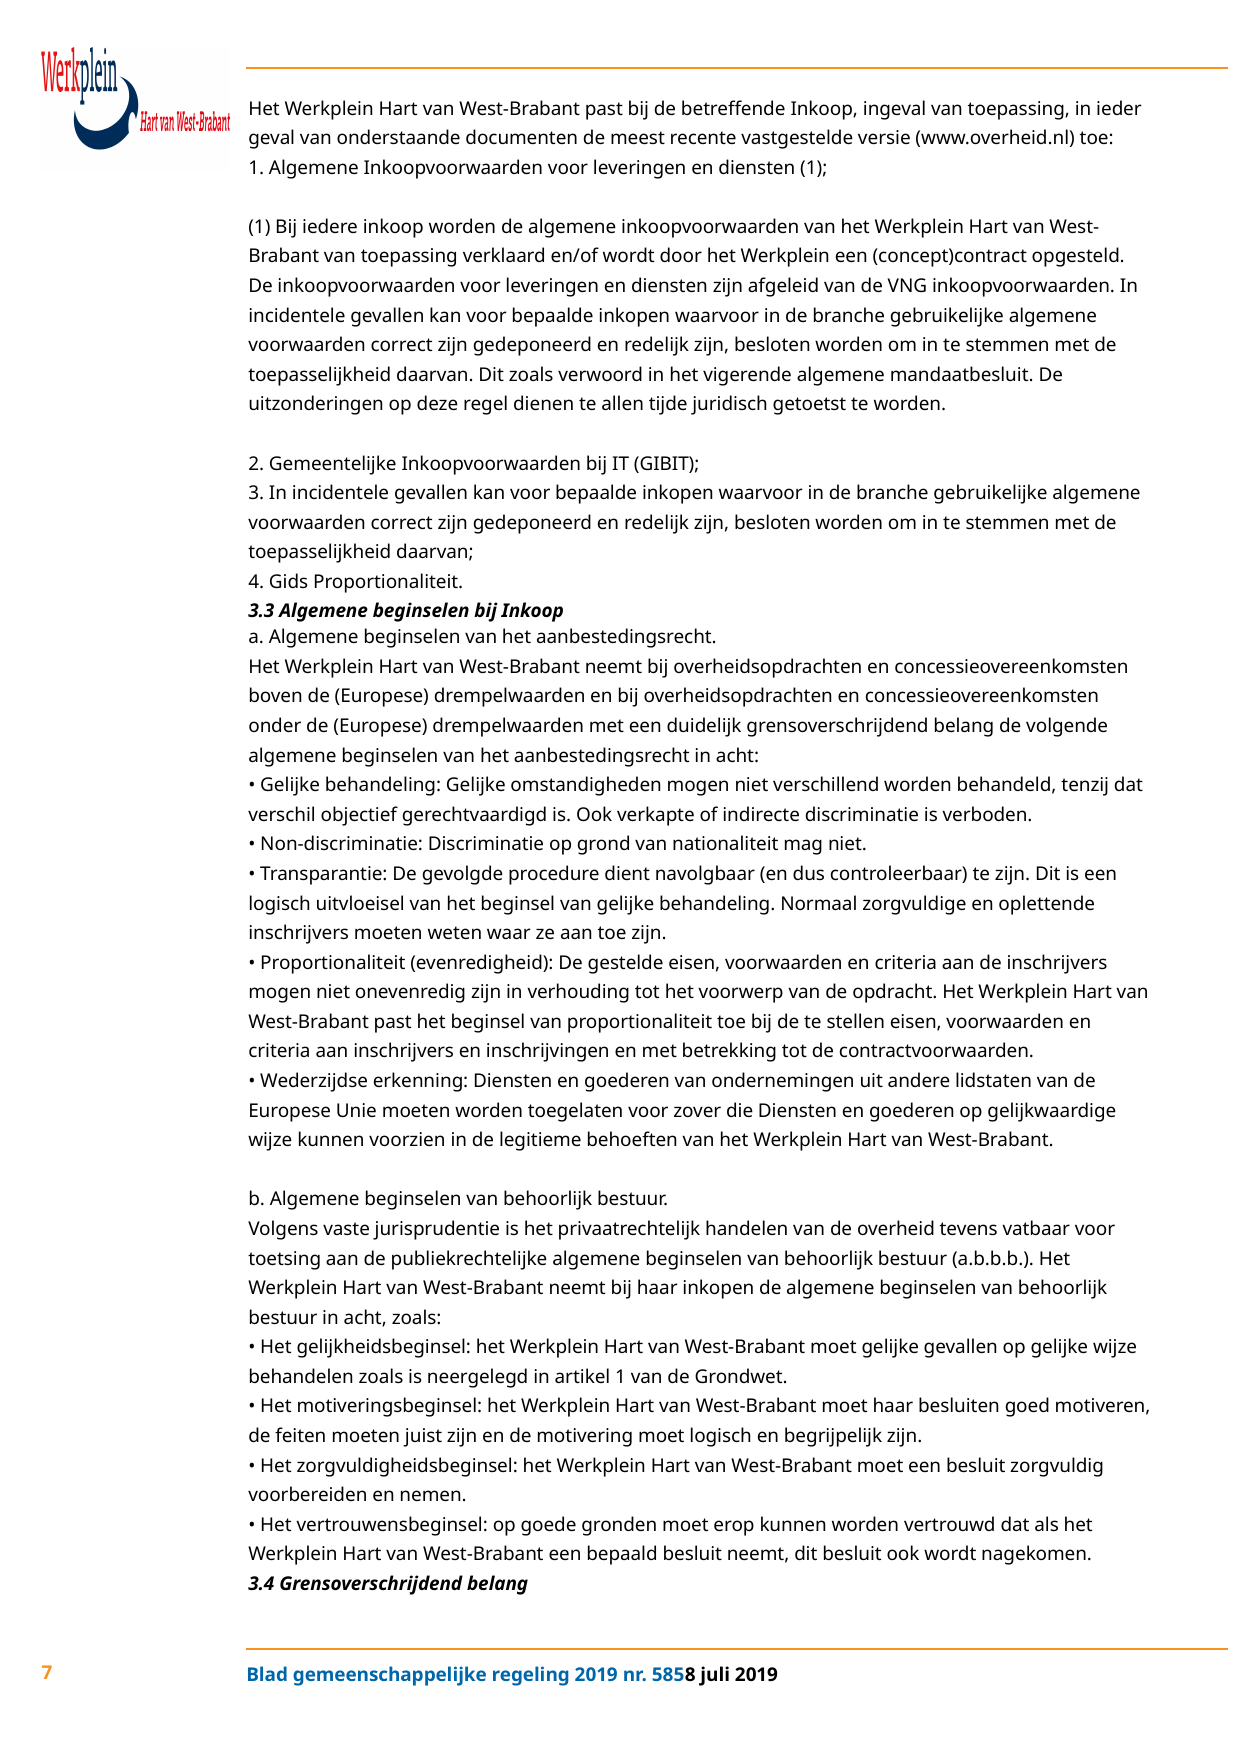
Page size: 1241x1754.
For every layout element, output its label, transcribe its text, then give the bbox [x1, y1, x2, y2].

picture [41, 47, 231, 172]
text 3. In incidentele gevallen kan voor bepaalde inkopen waarvoor in de branche gebruikelijke algemene voorwaarden correct zijn gedeponeerd en redelijk zijn, besloten worden om in te stemmen met de toepasselijkheid daarvan; [248, 479, 1152, 564]
text • Het gelijkheidsbeginsel: het Werkplein Hart van West-Brabant moet gelijke gevallen op gelijke wijze behandelen zoals is neergelegd in artikel 1 van de Grondwet. [248, 1333, 1152, 1389]
text • Gelijke behandeling: Gelijke omstandigheden mogen niet verschillend worden behandeld, tenzij dat verschil objectief gerechtvaardigd is. Ook verkapte of indirecte discriminatie is verboden. [248, 771, 1152, 827]
text • Transparantie: De gevolgde procedure dient navolgbaar (en dus controleerbaar) te zijn. Dit is een logisch uitvloeisel van het beginsel van gelijke behandeling. Normaal zorgvuldige en oplettende inschrijvers moeten weten waar ze aan toe zijn. [248, 860, 1152, 945]
text • Het zorgvuldigheidsbeginsel: het Werkplein Hart van West-Brabant moet een besluit zorgvuldig voorbereiden en nemen. [248, 1452, 1152, 1507]
text Het Werkplein Hart van West-Brabant past bij de betreffende Inkoop, ingeval van toepassing, in ieder geval van onderstaande documenten de meest recente vastgestelde versie (www.overheid.nl) toe: [248, 95, 1152, 150]
text 4. Gids Proportionaliteit. [248, 568, 1152, 594]
text • Wederzijdse erkenning: Diensten en goederen van ondernemingen uit andere lidstaten van de Europese Unie moeten worden toegelaten voor zover die Diensten en goederen op gelijkwaardige wijze kunnen voorzien in de legitieme behoeften van het Werkplein Hart van West-Brabant. [248, 1067, 1152, 1152]
text (1) Bij iedere inkoop worden de algemene inkoopvoorwaarden van het Werkplein Hart van West-Brabant van toepassing verklaard en/of wordt door het Werkplein een (concept)contract opgesteld. De inkoopvoorwaarden voor leveringen en diensten zijn afgeleid van de VNG inkoopvoorwaarden. In incidentele gevallen kan voor bepaalde inkopen waarvoor in de branche gebruikelijke algemene voorwaarden correct zijn gedeponeerd en redelijk zijn, besloten worden om in te stemmen met de toepasselijkheid daarvan. Dit zoals verwoord in het vigerende algemene mandaatbesluit. De uitzonderingen op deze regel dienen te allen tijde juridisch getoetst te worden. [248, 213, 1152, 416]
text a. Algemene beginselen van het aanbestedingsrecht. [248, 623, 1152, 649]
text 2. Gemeentelijke Inkoopvoorwaarden bij IT (GIBIT); [248, 450, 1152, 476]
text • Proportionaliteit (evenredigheid): De gestelde eisen, voorwaarden en criteria aan de inschrijvers mogen niet onevenredig zijn in verhouding tot het voorwerp van de opdracht. Het Werkplein Hart van West-Brabant past het beginsel van proportionaliteit toe bij de te stellen eisen, voorwaarden en criteria aan inschrijvers en inschrijvingen en met betrekking tot de contractvoorwaarden. [248, 949, 1152, 1063]
text Volgens vaste jurisprudentie is het privaatrechtelijk handelen van de overheid tevens vatbaar voor toetsing aan de publiekrechtelijke algemene beginselen van behoorlijk bestuur (a.b.b.b.). Het Werkplein Hart van West-Brabant neemt bij haar inkopen de algemene beginselen van behoorlijk bestuur in acht, zoals: [248, 1215, 1152, 1329]
text 3.4 Grensoverschrijdend belang [248, 1570, 1152, 1596]
text Het Werkplein Hart van West-Brabant neemt bij overheidsopdrachten en concessieovereenkomsten boven de (Europese) drempelwaarden en bij overheidsopdrachten en concessieovereenkomsten onder de (Europese) drempelwaarden met een duidelijk grensoverschrijdend belang de volgende algemene beginselen van het aanbestedingsrecht in acht: [248, 653, 1152, 767]
text • Het motiveringsbeginsel: het Werkplein Hart van West-Brabant moet haar besluiten goed motiveren, de feiten moeten juist zijn en de motivering moet logisch en begrijpelijk zijn. [248, 1393, 1152, 1448]
text 3.3 Algemene beginselen bij Inkoop [248, 598, 1152, 623]
text b. Algemene beginselen van behoorlijk bestuur. [248, 1186, 1152, 1211]
text • Non-discriminatie: Discriminatie op grond van nationaliteit mag niet. [248, 831, 1152, 856]
text • Het vertrouwensbeginsel: op goede gronden moet erop kunnen worden vertrouwd dat als het Werkplein Hart van West-Brabant een bepaald besluit neemt, dit besluit ook wordt nagekomen. [248, 1511, 1152, 1566]
text 1. Algemene Inkoopvoorwaarden voor leveringen en diensten (1); [248, 154, 1152, 180]
